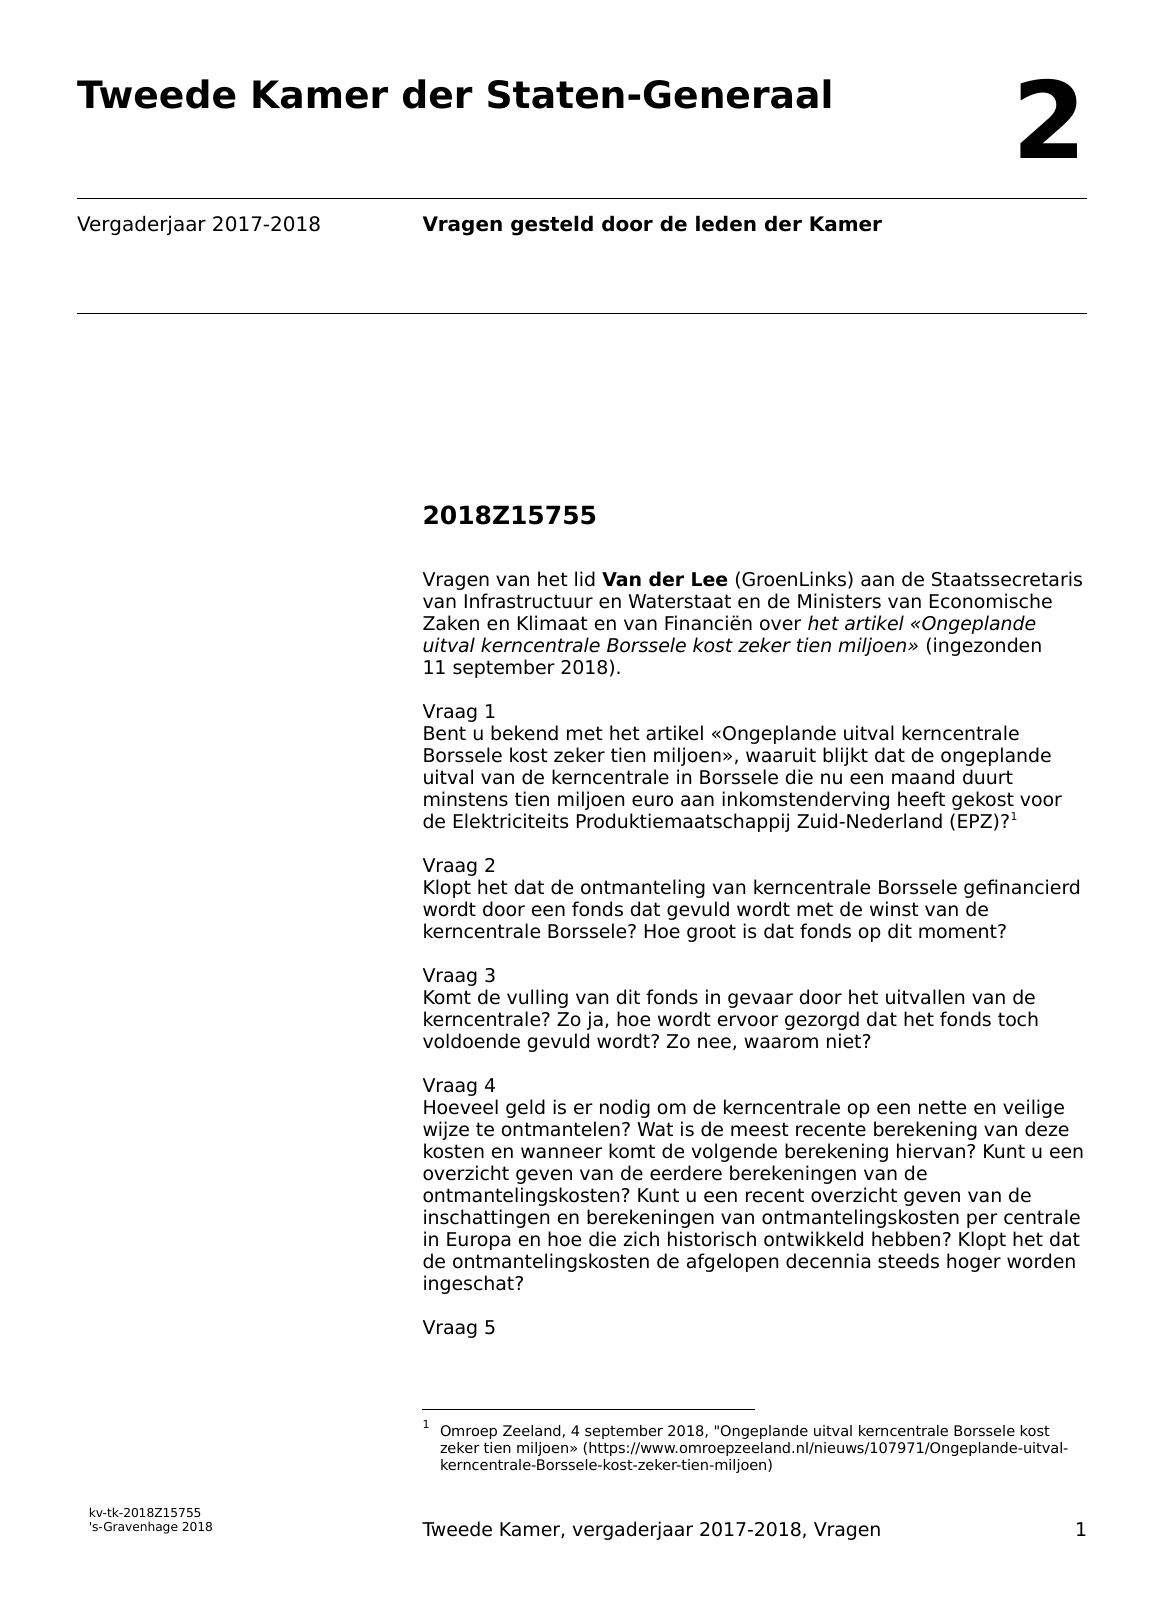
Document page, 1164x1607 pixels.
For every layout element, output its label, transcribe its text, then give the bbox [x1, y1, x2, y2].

text Hoeveel geld is er nodig om de kerncentrale op een nette en veilige wijze te ontmantelen? Wat is de meest recente berekening van deze kosten en wanneer komt de volgende berekening hiervan? Kunt u een overzicht geven van de eerdere berekeningen van de ontmantelingskosten? Kunt u een recent overzicht geven van de inschattingen en berekeningen van ontmantelingskosten per centrale in Europa en hoe die zich historisch ontwikkeld hebben? Klopt het dat de ontmantelingskosten de afgelopen decennia steeds hoger worden ingeschat? [422, 1097, 1087, 1295]
text Vraag 3 [422, 965, 1087, 987]
table_header 2 [886, 59, 1087, 198]
table_cell Vergaderjaar 2017-2018 [77, 199, 422, 313]
text Omroep Zeeland, 4 september 2018, "Ongeplande uitval kerncentrale Borssele kost zeker tien miljoen» (https://www.omroepzeeland.nl/nieuws/107971/Ongeplande-uitval-kerncentrale-Borssele-kost-zeker-tien-miljoen) [422, 1418, 1087, 1474]
text Klopt het dat de ontmanteling van kerncentrale Borssele gefinancierd wordt door een fonds dat gevuld wordt met de winst van de kerncentrale Borssele? Hoe groot is dat fonds op dit moment? [422, 877, 1087, 943]
text Vraag 5 [422, 1317, 1087, 1339]
text Vraag 1 [422, 701, 1087, 723]
table_cell Vragen gesteld door de leden der Kamer [422, 199, 1087, 313]
text kv-tk-2018Z15755 [88, 1506, 323, 1520]
text Bent u bekend met het artikel «Ongeplande uitval kerncentrale Borssele kost zeker tien miljoen», waaruit blijkt dat de ongeplande uitval van de kerncentrale in Borssele die nu een maand duurt minstens tien miljoen euro aan inkomstenderving heeft gekost voor de Elektriciteits Produktiemaatschappij Zuid-Nederland (EPZ)? [422, 723, 1087, 833]
text Vraag 2 [422, 855, 1087, 877]
text 2018Z15755 [422, 501, 1087, 531]
text Vragen van het lid Van der Lee (GroenLinks) aan de Staatssecretaris van Infrastructuur en Waterstaat en de Ministers van Economische Zaken en Klimaat en van Financiën over het artikel «Ongeplande uitval kerncentrale Borssele kost zeker tien miljoen» (ingezonden 11 september 2018). [422, 569, 1087, 679]
text Vraag 4 [422, 1075, 1087, 1097]
text 's-Gravenhage 2018 [88, 1520, 323, 1534]
table_header Tweede Kamer der Staten-Generaal [77, 59, 886, 198]
text Komt de vulling van dit fonds in gevaar door het uitvallen van de kerncentrale? Zo ja, hoe wordt ervoor gezorgd dat het fonds toch voldoende gevuld wordt? Zo nee, waarom niet? [422, 987, 1087, 1053]
